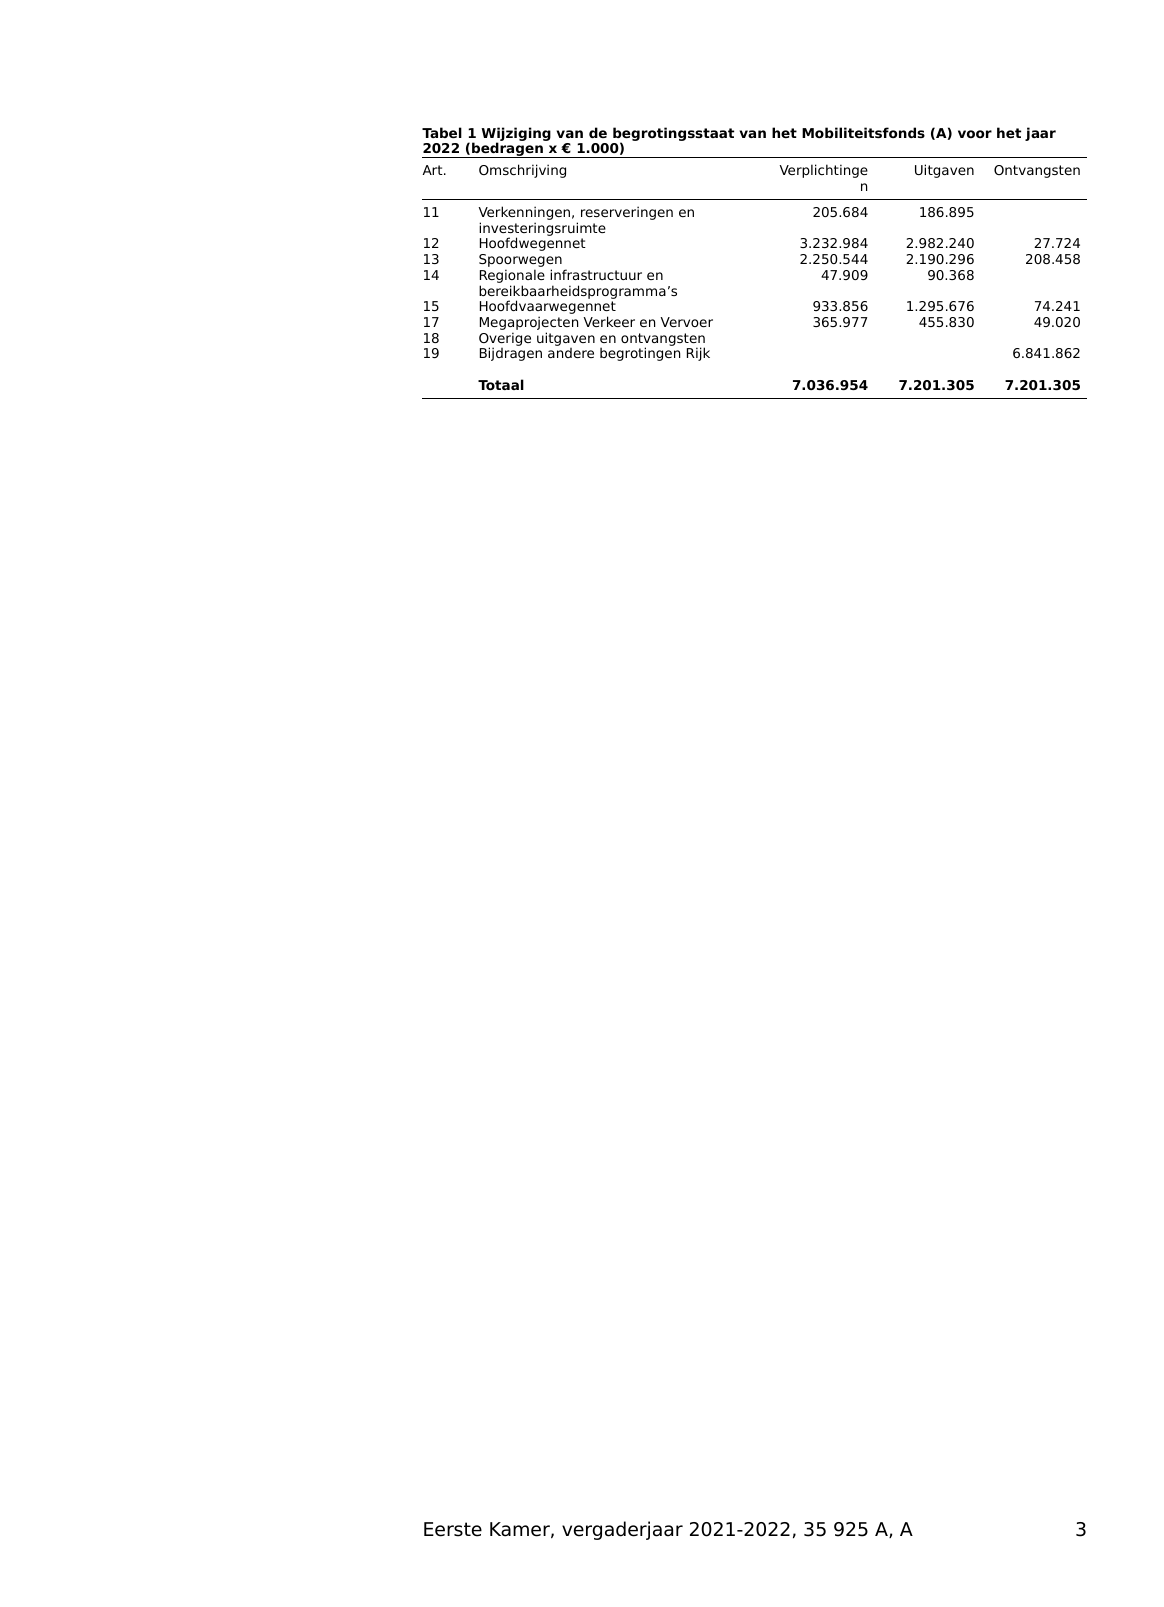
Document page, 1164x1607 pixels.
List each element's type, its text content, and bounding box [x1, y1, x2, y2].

table_cell [874, 346, 980, 362]
table_cell 208.458 [980, 252, 1087, 268]
table_cell Hoofdwegennet [473, 236, 768, 252]
table_cell 13 [422, 252, 472, 268]
table_cell 47.909 [768, 268, 874, 299]
table_cell 12 [422, 236, 472, 252]
table_cell 17 [422, 315, 472, 331]
table_cell 3.232.984 [768, 236, 874, 252]
table_cell 455.830 [874, 315, 980, 331]
table_cell Spoorwegen [473, 252, 768, 268]
table_cell [768, 346, 874, 362]
table_cell 2.190.296 [874, 252, 980, 268]
table_cell 2.250.544 [768, 252, 874, 268]
table_cell 365.977 [768, 315, 874, 331]
table_cell Ontvangsten [980, 158, 1087, 199]
table_cell 11 [422, 200, 472, 236]
table_cell [980, 331, 1087, 346]
table_cell 19 [422, 346, 472, 362]
table_cell 18 [422, 331, 472, 346]
table_cell Art. [422, 158, 472, 199]
table_cell Bijdragen andere begrotingen Rijk [473, 346, 768, 362]
table_header Tabel 1 Wijziging van de begrotingsstaat van het Mobiliteitsfonds (A) voor het jaar 2022 (bedragen x € 1.000) [422, 126, 1087, 157]
table_cell Omschrijving [473, 158, 768, 199]
table_cell Verplichtingen [768, 158, 874, 199]
table_cell [768, 331, 874, 346]
table_cell 7.036.954 [768, 378, 874, 398]
table_cell 90.368 [874, 268, 980, 299]
table_cell [768, 362, 874, 378]
table_cell Overige uitgaven en ontvangsten [473, 331, 768, 346]
table_cell [422, 362, 472, 378]
table_cell Regionale infrastructuur en bereikbaarheidsprogramma’s [473, 268, 768, 299]
table_cell [874, 331, 980, 346]
table_cell [473, 362, 768, 378]
table_cell 7.201.305 [874, 378, 980, 398]
table_cell Megaprojecten Verkeer en Vervoer [473, 315, 768, 331]
table_cell 14 [422, 268, 472, 299]
table_cell 7.201.305 [980, 378, 1087, 398]
table_cell [980, 362, 1087, 378]
table_cell [874, 362, 980, 378]
table_cell 74.241 [980, 299, 1087, 315]
table_cell 15 [422, 299, 472, 315]
table_cell 933.856 [768, 299, 874, 315]
table_cell [422, 378, 472, 398]
table_cell [980, 268, 1087, 299]
table_cell Hoofdvaarwegennet [473, 299, 768, 315]
table_cell Verkenningen, reserveringen en investeringsruimte [473, 200, 768, 236]
table_cell Uitgaven [874, 158, 980, 199]
table_cell [980, 200, 1087, 236]
table_cell Totaal [473, 378, 768, 398]
table_cell 6.841.862 [980, 346, 1087, 362]
table_cell 205.684 [768, 200, 874, 236]
table_cell 49.020 [980, 315, 1087, 331]
table_cell 2.982.240 [874, 236, 980, 252]
table_cell 186.895 [874, 200, 980, 236]
table_cell 27.724 [980, 236, 1087, 252]
table_cell 1.295.676 [874, 299, 980, 315]
